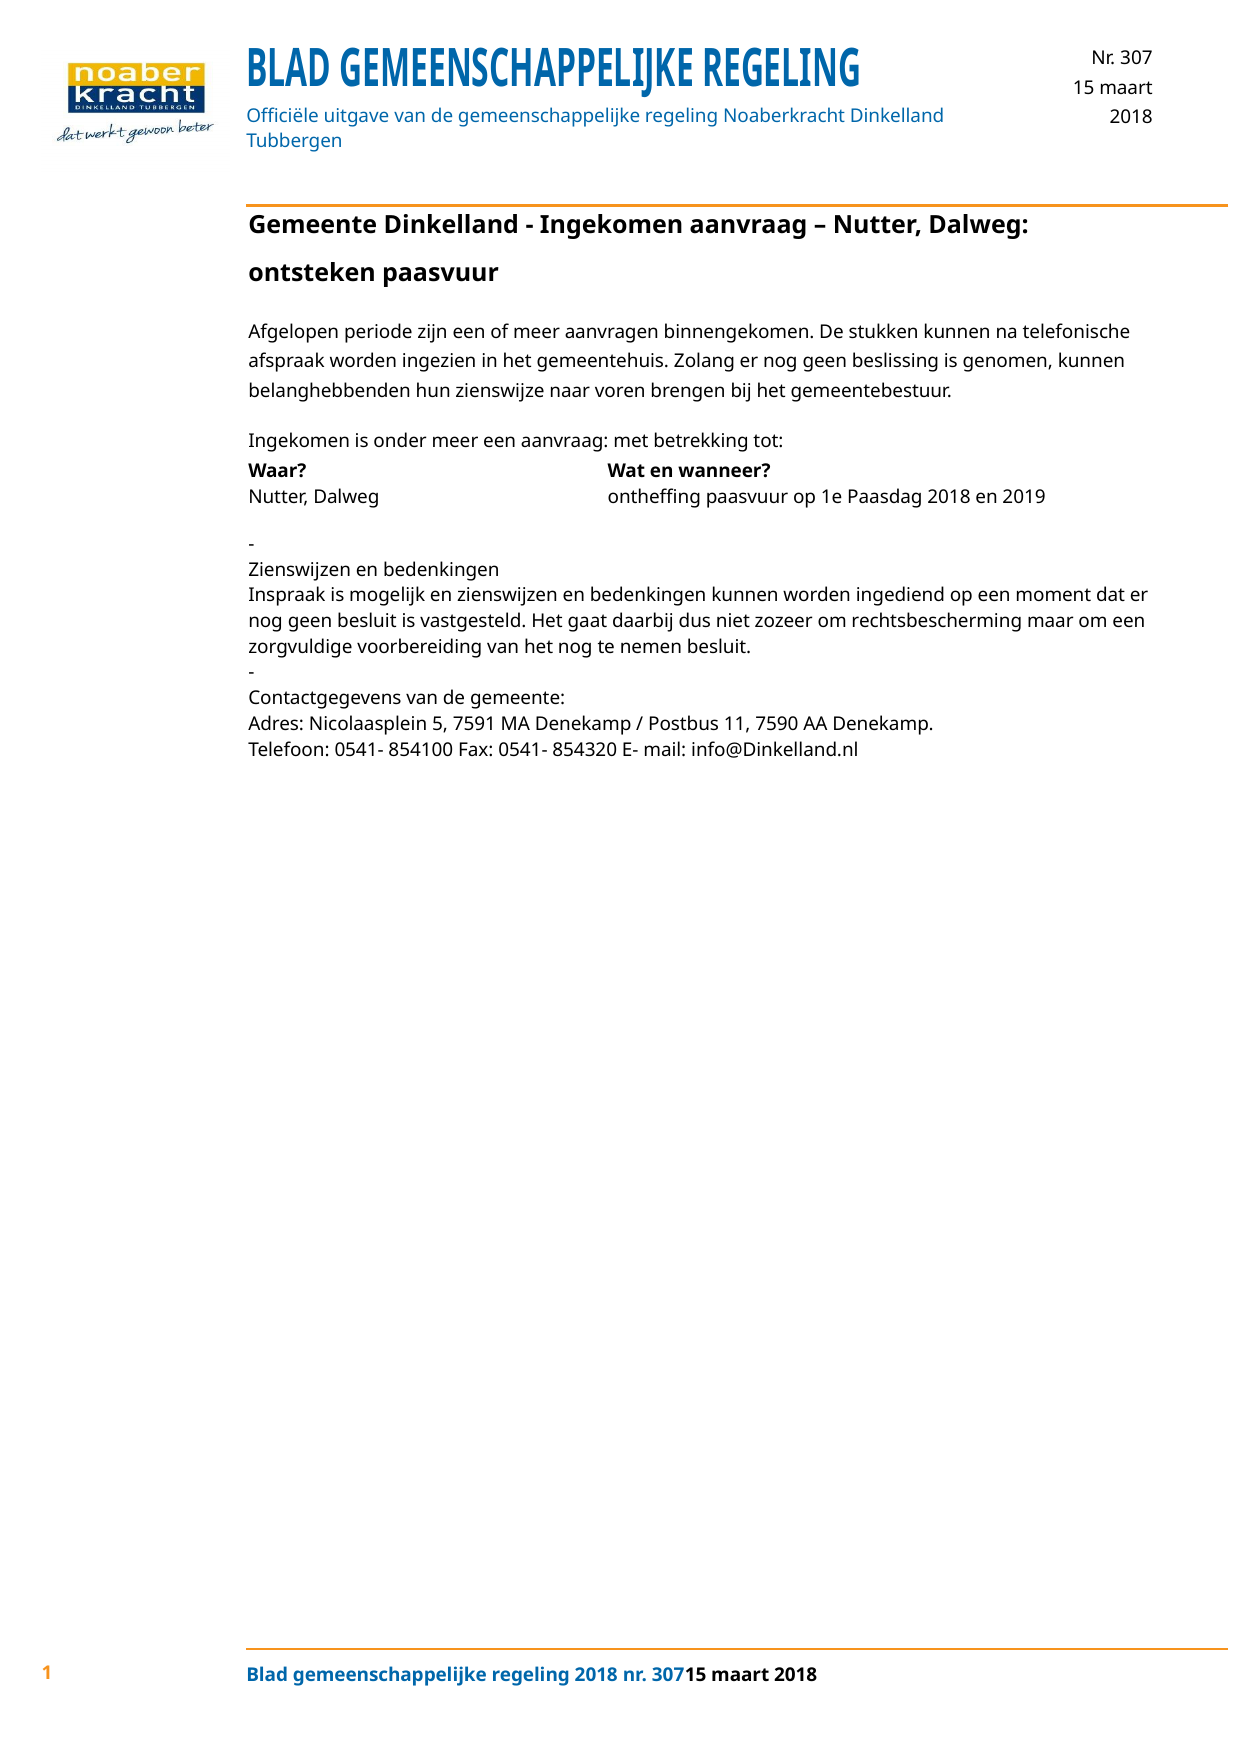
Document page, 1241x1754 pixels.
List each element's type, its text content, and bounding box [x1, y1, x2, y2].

picture [41, 47, 231, 172]
text Adres: Nicolaasplein 5, 7591 MA Denekamp / Postbus 11, 7590 AA Denekamp. [248, 710, 1152, 736]
text Gemeente Dinkelland - Ingekomen aanvraag – Nutter, Dalweg: ontsteken paasvuur [248, 207, 1152, 288]
table_cell Nutter, Dalweg [248, 483, 607, 509]
text Afgelopen periode zijn een of meer aanvragen binnengekomen. De stukken kunnen na telefonische afspraak worden ingezien in het gemeentehuis. Zolang er nog geen beslissing is genomen, kunnen belanghebbenden hun zienswijze naar voren brengen bij het gemeentebestuur. [248, 318, 1152, 403]
text Inspraak is mogelijk en zienswijzen en bedenkingen kunnen worden ingediend op een moment dat er nog geen besluit is vastgesteld. Het gaat daarbij dus niet zozeer om rechtsbescherming maar om een zorgvuldige voorbereiding van het nog te nemen besluit. [248, 582, 1152, 659]
text - [248, 530, 1152, 556]
table_header Wat en wanneer? [608, 457, 1152, 483]
text Zienswijzen en bedenkingen [248, 556, 1152, 582]
text Ingekomen is onder meer een aanvraag: met betrekking tot: [248, 427, 1152, 453]
text - [248, 659, 1152, 684]
text Contactgegevens van de gemeente: [248, 684, 1152, 710]
table_cell ontheffing paasvuur op 1e Paasdag 2018 en 2019 [608, 483, 1152, 509]
text Telefoon: 0541- 854100 Fax: 0541- 854320 E- mail: info@Dinkelland.nl [248, 736, 1152, 762]
table_header Waar? [248, 457, 607, 483]
